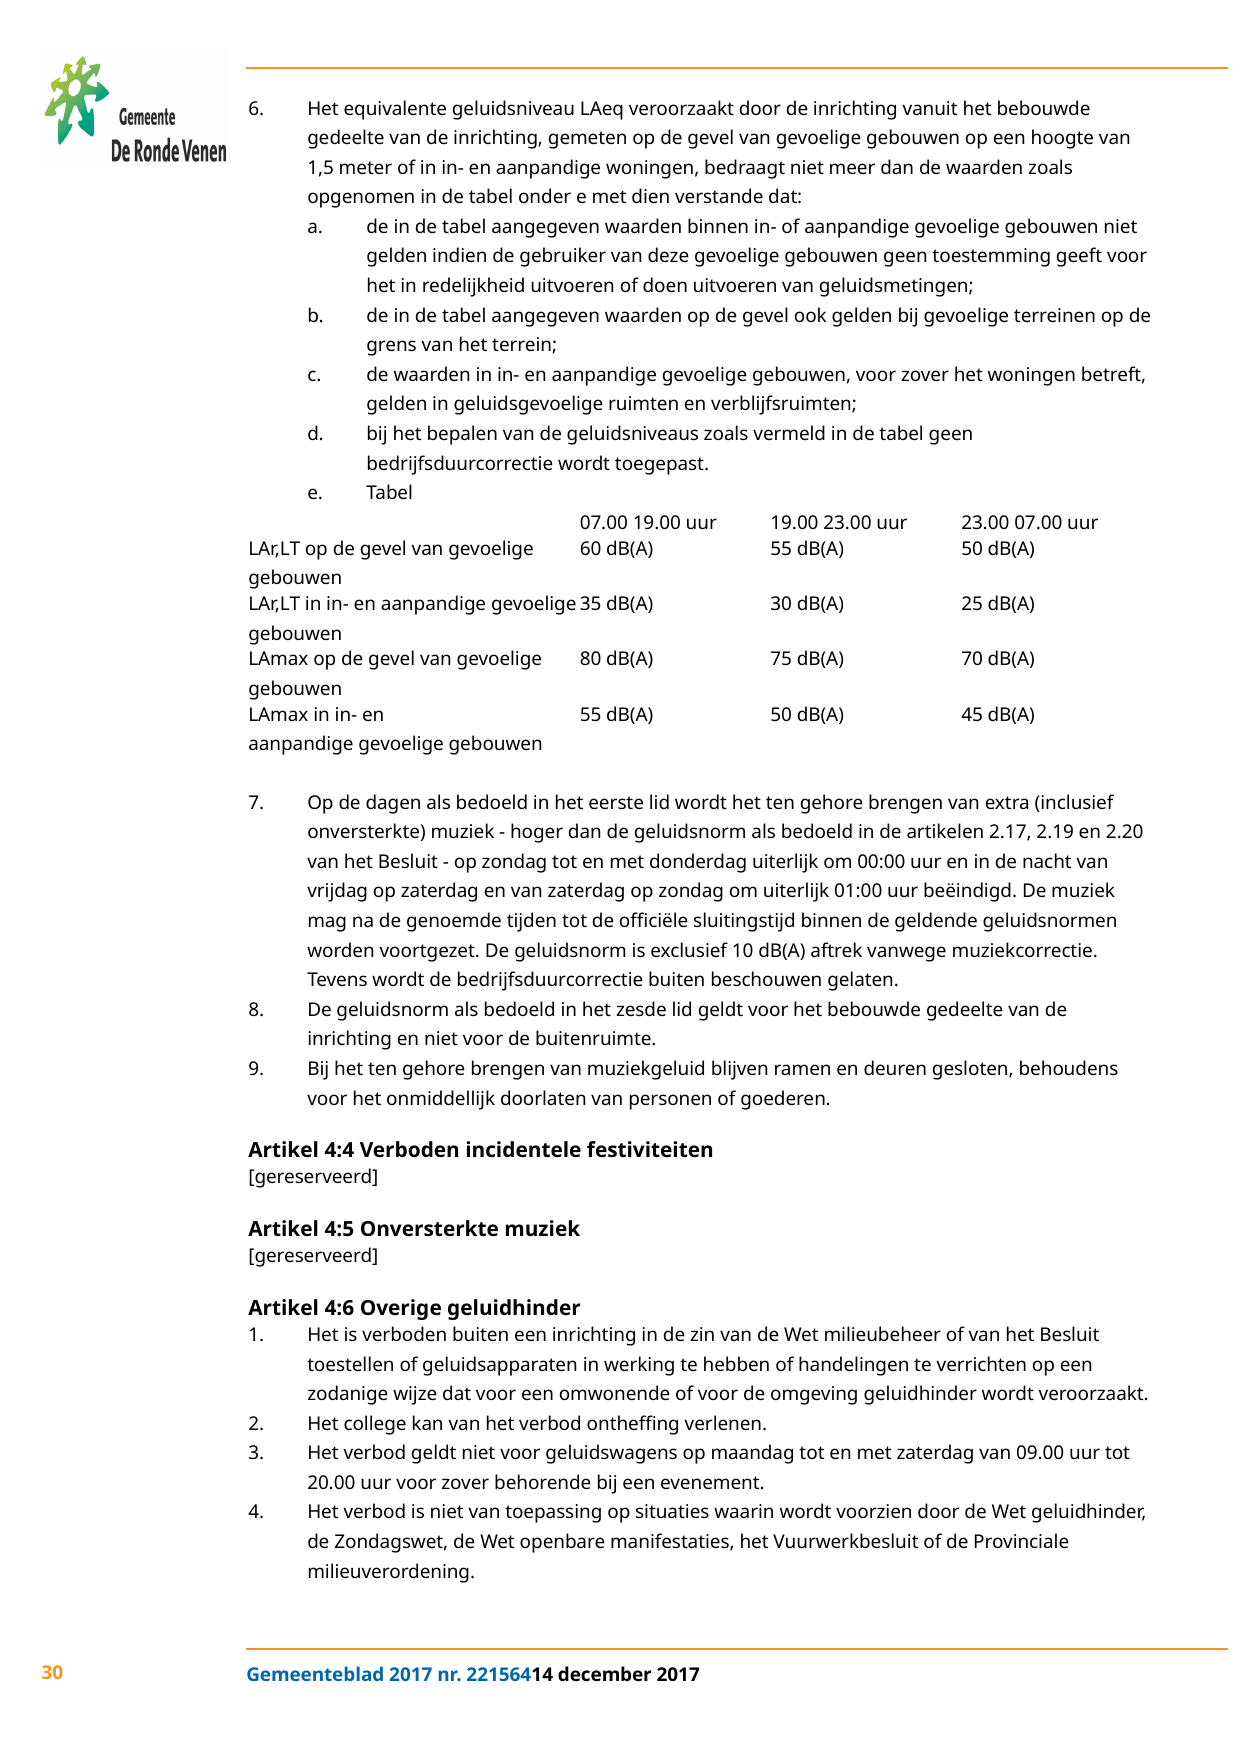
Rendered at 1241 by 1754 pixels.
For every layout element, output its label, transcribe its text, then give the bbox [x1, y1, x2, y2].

table_cell LAmax in in- en aanpandige gevoelige gebouwen [248, 701, 579, 756]
list de in de tabel aangegeven waarden binnen in- of aanpandige gevoelige gebouwen niet gelden indien de gebruiker van deze gevoelige gebouwen geen toestemming geeft voor het in redelijkheid uitvoeren of doen uitvoeren van geluidsmetingen; [307, 213, 1152, 298]
table_cell 45 dB(A) [961, 701, 1152, 756]
list De geluidsnorm als bedoeld in het zesde lid geldt voor het bebouwde gedeelte van de inrichting en niet voor de buitenruimte. [248, 996, 1152, 1051]
text Artikel 4:6 Overige geluidhinder [248, 1293, 1152, 1321]
text Artikel 4:4 Verboden incidentele festiviteiten [248, 1135, 1152, 1163]
table_cell 80 dB(A) [580, 645, 770, 701]
table_cell 50 dB(A) [770, 701, 961, 756]
table_cell LAr,LT op de gevel van gevoelige gebouwen [248, 535, 579, 590]
list Het verbod is niet van toepassing op situaties waarin wordt voorzien door de Wet geluidhinder, de Zondagswet, de Wet openbare manifestaties, het Vuurwerkbesluit of de Provinciale milieuverordening. [248, 1499, 1152, 1584]
list de waarden in in- en aanpandige gevoelige gebouwen, voor zover het woningen betreft, gelden in geluidsgevoelige ruimten en verblijfsruimten; [307, 361, 1152, 416]
table_cell 55 dB(A) [580, 701, 770, 756]
table_cell LAmax op de gevel van gevoelige gebouwen [248, 645, 579, 701]
table_cell 75 dB(A) [770, 645, 961, 701]
table_header 07.00 19.00 uur [580, 509, 770, 535]
table_cell 30 dB(A) [770, 590, 961, 645]
table_cell 35 dB(A) [580, 590, 770, 645]
list Tabel [307, 479, 1152, 505]
list Het equivalente geluidsniveau LAeq veroorzaakt door de inrichting vanuit het bebouwde gedeelte van de inrichting, gemeten op de gevel van gevoelige gebouwen op een hoogte van 1,5 meter of in in- en aanpandige woningen, bedraagt niet meer dan de waarden zoals opgenomen in de tabel onder e met dien verstande dat: [248, 95, 1152, 209]
list bij het bepalen van de geluidsniveaus zoals vermeld in de tabel geen bedrijfsduurcorrectie wordt toegepast. [307, 420, 1152, 476]
list Op de dagen als bedoeld in het eerste lid wordt het ten gehore brengen van extra (inclusief onversterkte) muziek - hoger dan de geluidsnorm als bedoeld in de artikelen 2.17, 2.19 en 2.20 van het Besluit - op zondag tot en met donderdag uiterlijk om 00:00 uur en in de nacht van vrijdag op zaterdag en van zaterdag op zondag om uiterlijk 01:00 uur beëindigd. De muziek mag na de genoemde tijden tot de officiële sluitingstijd binnen de geldende geluidsnormen worden voortgezet. De geluidsnorm is exclusief 10 dB(A) aftrek vanwege muziekcorrectie. Tevens wordt de bedrijfsduurcorrectie buiten beschouwen gelaten. [248, 789, 1152, 992]
table_cell 50 dB(A) [961, 535, 1152, 590]
table_header 23.00 07.00 uur [961, 509, 1152, 535]
table_cell 55 dB(A) [770, 535, 961, 590]
list Het is verboden buiten een inrichting in de zin van de Wet milieubeheer of van het Besluit toestellen of geluidsapparaten in werking te hebben of handelingen te verrichten op een zodanige wijze dat voor een omwonende of voor de omgeving geluidhinder wordt veroorzaakt. [248, 1321, 1152, 1406]
text [gereserveerd] [248, 1242, 1152, 1268]
text [gereserveerd] [248, 1163, 1152, 1189]
table_header 19.00 23.00 uur [770, 509, 961, 535]
list Het verbod geldt niet voor geluidswagens op maandag tot en met zaterdag van 09.00 uur tot 20.00 uur voor zover behorende bij een evenement. [248, 1439, 1152, 1495]
table_cell 60 dB(A) [580, 535, 770, 590]
table_header [248, 509, 579, 535]
list de in de tabel aangegeven waarden op de gevel ook gelden bij gevoelige terreinen op de grens van het terrein; [307, 302, 1152, 357]
text Artikel 4:5 Onversterkte muziek [248, 1214, 1152, 1242]
table_cell 25 dB(A) [961, 590, 1152, 645]
table_cell 70 dB(A) [961, 645, 1152, 701]
picture [41, 47, 231, 172]
list Bij het ten gehore brengen van muziekgeluid blijven ramen en deuren gesloten, behoudens voor het onmiddellijk doorlaten van personen of goederen. [248, 1055, 1152, 1110]
list Het college kan van het verbod ontheffing verlenen. [248, 1410, 1152, 1436]
table_cell LAr,LT in in- en aanpandige gevoelige gebouwen [248, 590, 579, 645]
